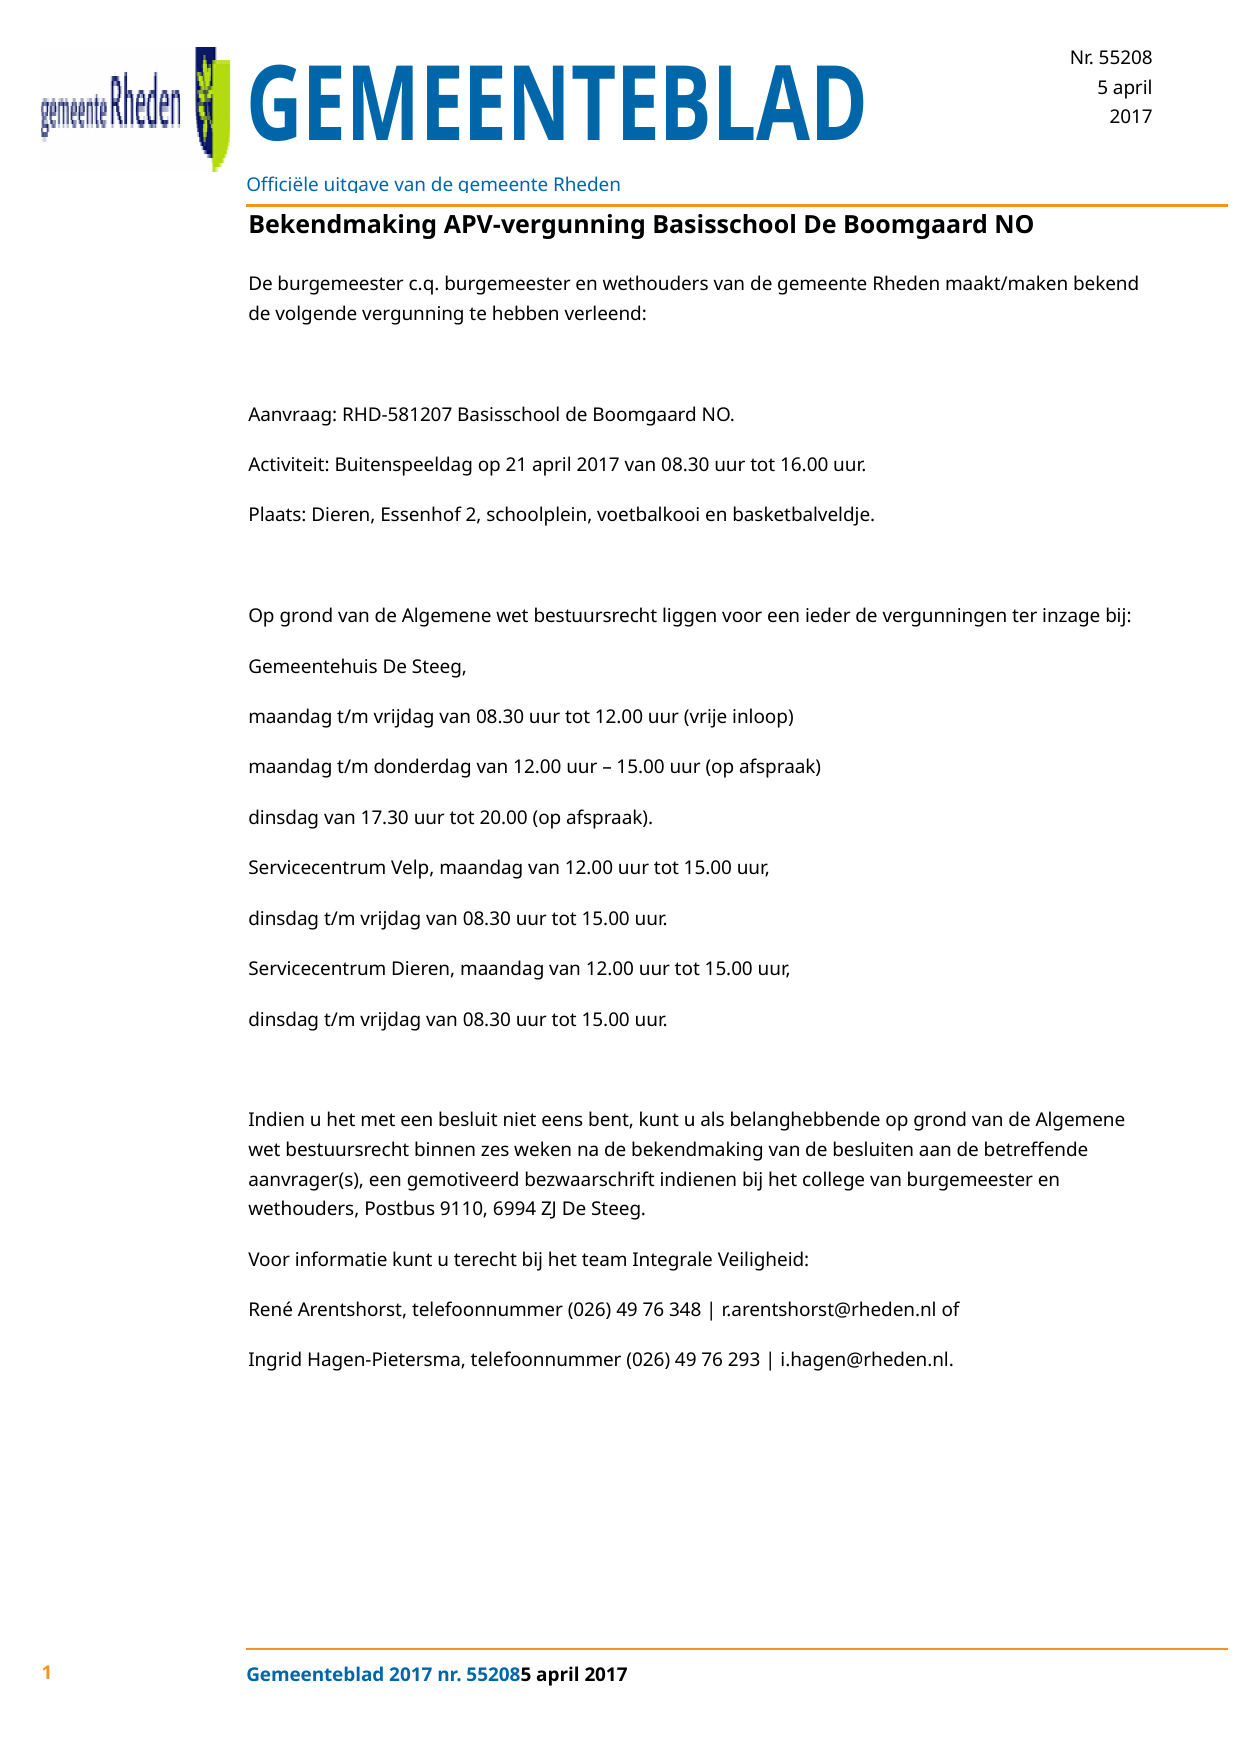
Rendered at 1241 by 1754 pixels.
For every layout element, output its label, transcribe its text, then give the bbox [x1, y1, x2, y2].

picture [41, 47, 231, 172]
text Aanvraag: RHD-581207 Basisschool de Boomgaard NO. [248, 401, 1152, 426]
text Gemeentehuis De Steeg, [248, 653, 1152, 678]
text Voor informatie kunt u terecht bij het team Integrale Veiligheid: [248, 1246, 1152, 1271]
text René Arentshorst, telefoonnummer (026) 49 76 348 | r.arentshorst@rheden.nl of [248, 1296, 1152, 1322]
text Servicecentrum Velp, maandag van 12.00 uur tot 15.00 uur, [248, 854, 1152, 880]
text dinsdag van 17.30 uur tot 20.00 (op afspraak). [248, 804, 1152, 830]
text Plaats: Dieren, Essenhof 2, schoolplein, voetbalkooi en basketbalveldje. [248, 502, 1152, 527]
text dinsdag t/m vrijdag van 08.30 uur tot 15.00 uur. [248, 1006, 1152, 1031]
text Op grond van de Algemene wet bestuursrecht liggen voor een ieder de vergunningen ter inzage bij: [248, 602, 1152, 628]
text De burgemeester c.q. burgemeester en wethouders van de gemeente Rheden maakt/maken bekend de volgende vergunning te hebben verleend: [248, 270, 1152, 326]
text Bekendmaking APV-vergunning Basisschool De Boomgaard NO [248, 207, 1152, 241]
text Indien u het met een besluit niet eens bent, kunt u als belanghebbende op grond van de Algemene wet bestuursrecht binnen zes weken na de bekendmaking van de besluiten aan de betreffende aanvrager(s), een gemotiveerd bezwaarschrift indienen bij het college van burgemeester en wethouders, Postbus 9110, 6994 ZJ De Steeg. [248, 1107, 1152, 1221]
text maandag t/m vrijdag van 08.30 uur tot 12.00 uur (vrije inloop) [248, 703, 1152, 729]
text Activiteit: Buitenspeeldag op 21 april 2017 van 08.30 uur tot 16.00 uur. [248, 451, 1152, 477]
text Servicecentrum Dieren, maandag van 12.00 uur tot 15.00 uur, [248, 955, 1152, 981]
text dinsdag t/m vrijdag van 08.30 uur tot 15.00 uur. [248, 905, 1152, 931]
text Ingrid Hagen-Pietersma, telefoonnummer (026) 49 76 293 | i.hagen@rheden.nl. [248, 1347, 1152, 1372]
text maandag t/m donderdag van 12.00 uur – 15.00 uur (op afspraak) [248, 754, 1152, 779]
